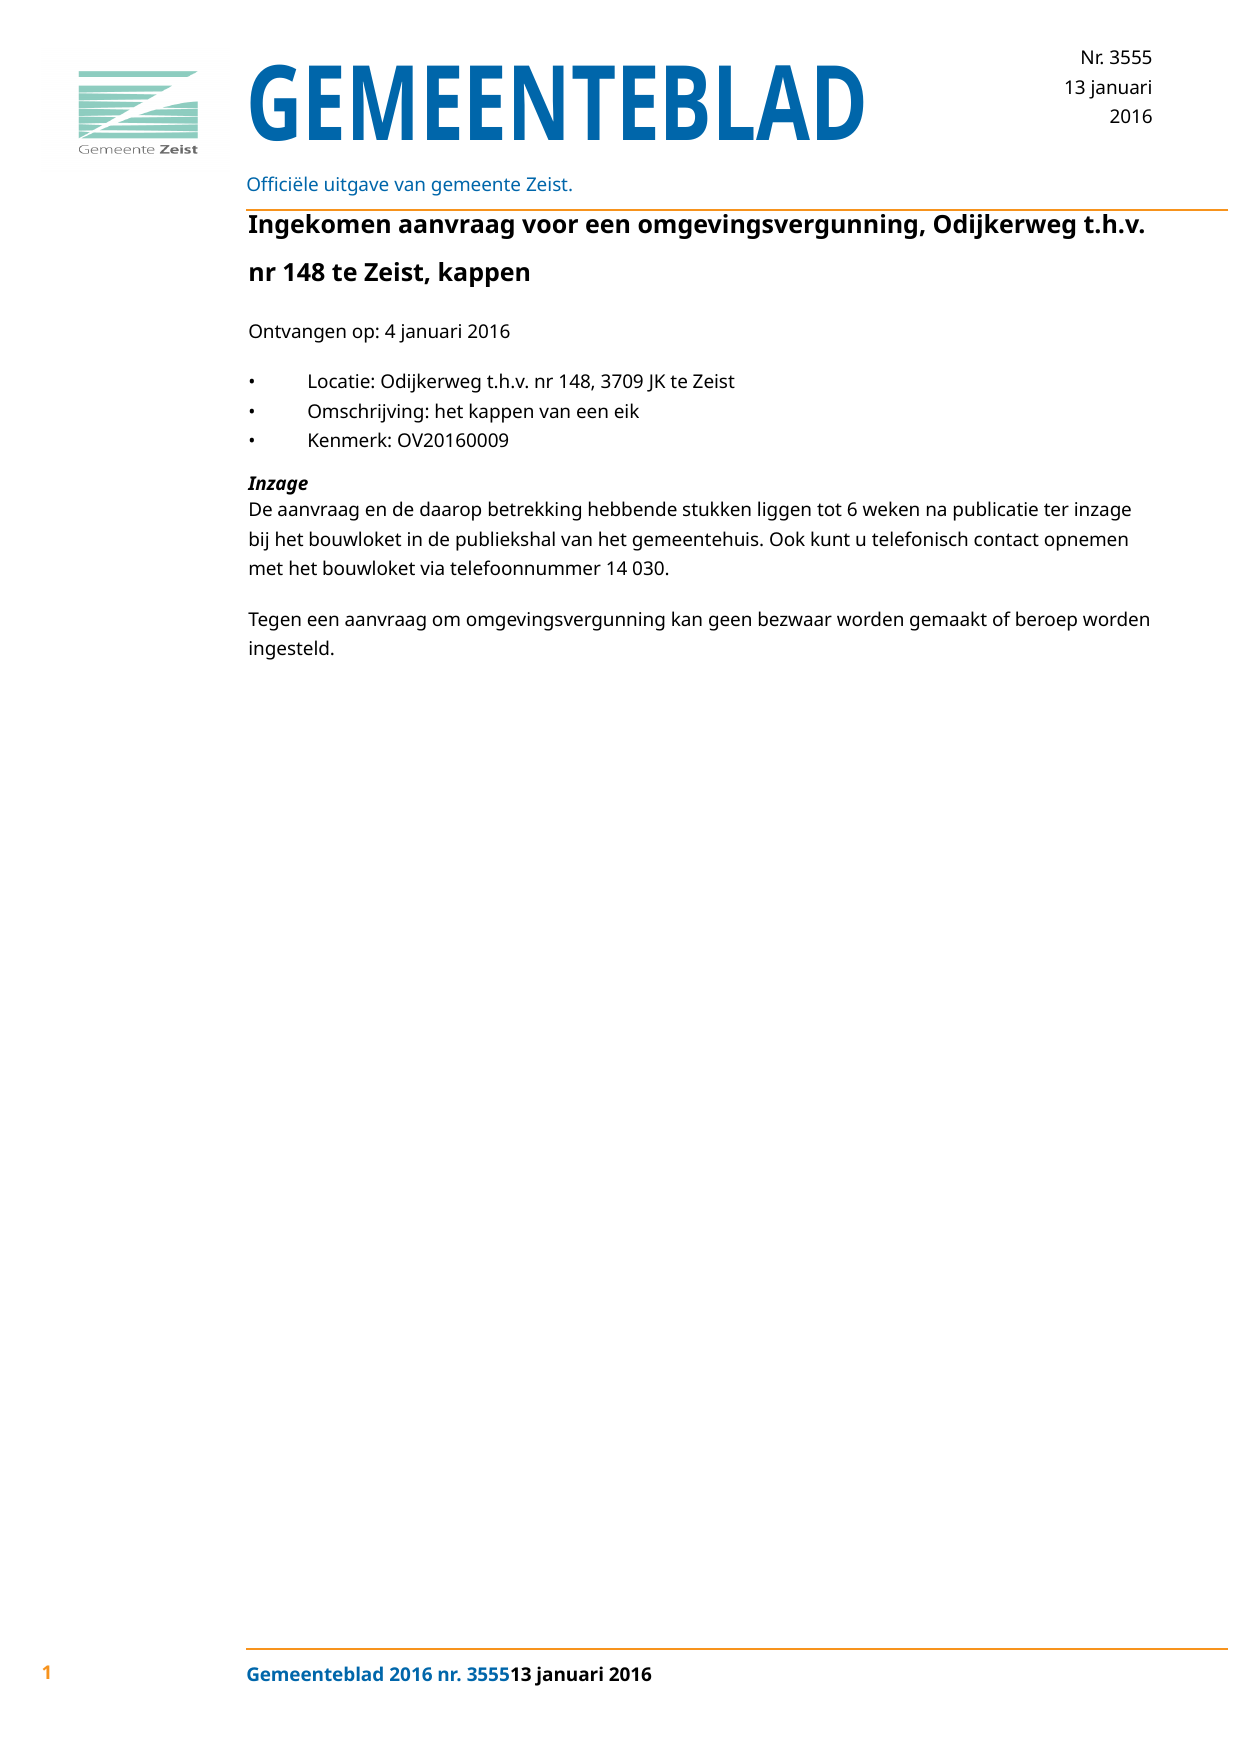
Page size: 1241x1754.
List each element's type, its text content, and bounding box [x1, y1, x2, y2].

picture [41, 47, 231, 172]
list Kenmerk: OV20160009 [248, 427, 1152, 453]
text Ontvangen op: 4 januari 2016 [248, 318, 1152, 344]
text De aanvraag en de daarop betrekking hebbende stukken liggen tot 6 weken na publicatie ter inzage bij het bouwloket in de publiekshal van het gemeentehuis. Ook kunt u telefonisch contact opnemen met het bouwloket via telefoonnummer 14 030. [248, 496, 1152, 581]
list Omschrijving: het kappen van een eik [248, 398, 1152, 424]
text Inzage [248, 471, 1152, 496]
list Locatie: Odijkerweg t.h.v. nr 148, 3709 JK te Zeist [248, 368, 1152, 394]
text Ingekomen aanvraag voor een omgevingsvergunning, Odijkerweg t.h.v. nr 148 te Zeist, kappen [248, 211, 1152, 288]
text Tegen een aanvraag om omgevingsvergunning kan geen bezwaar worden gemaakt of beroep worden ingesteld. [248, 606, 1152, 661]
